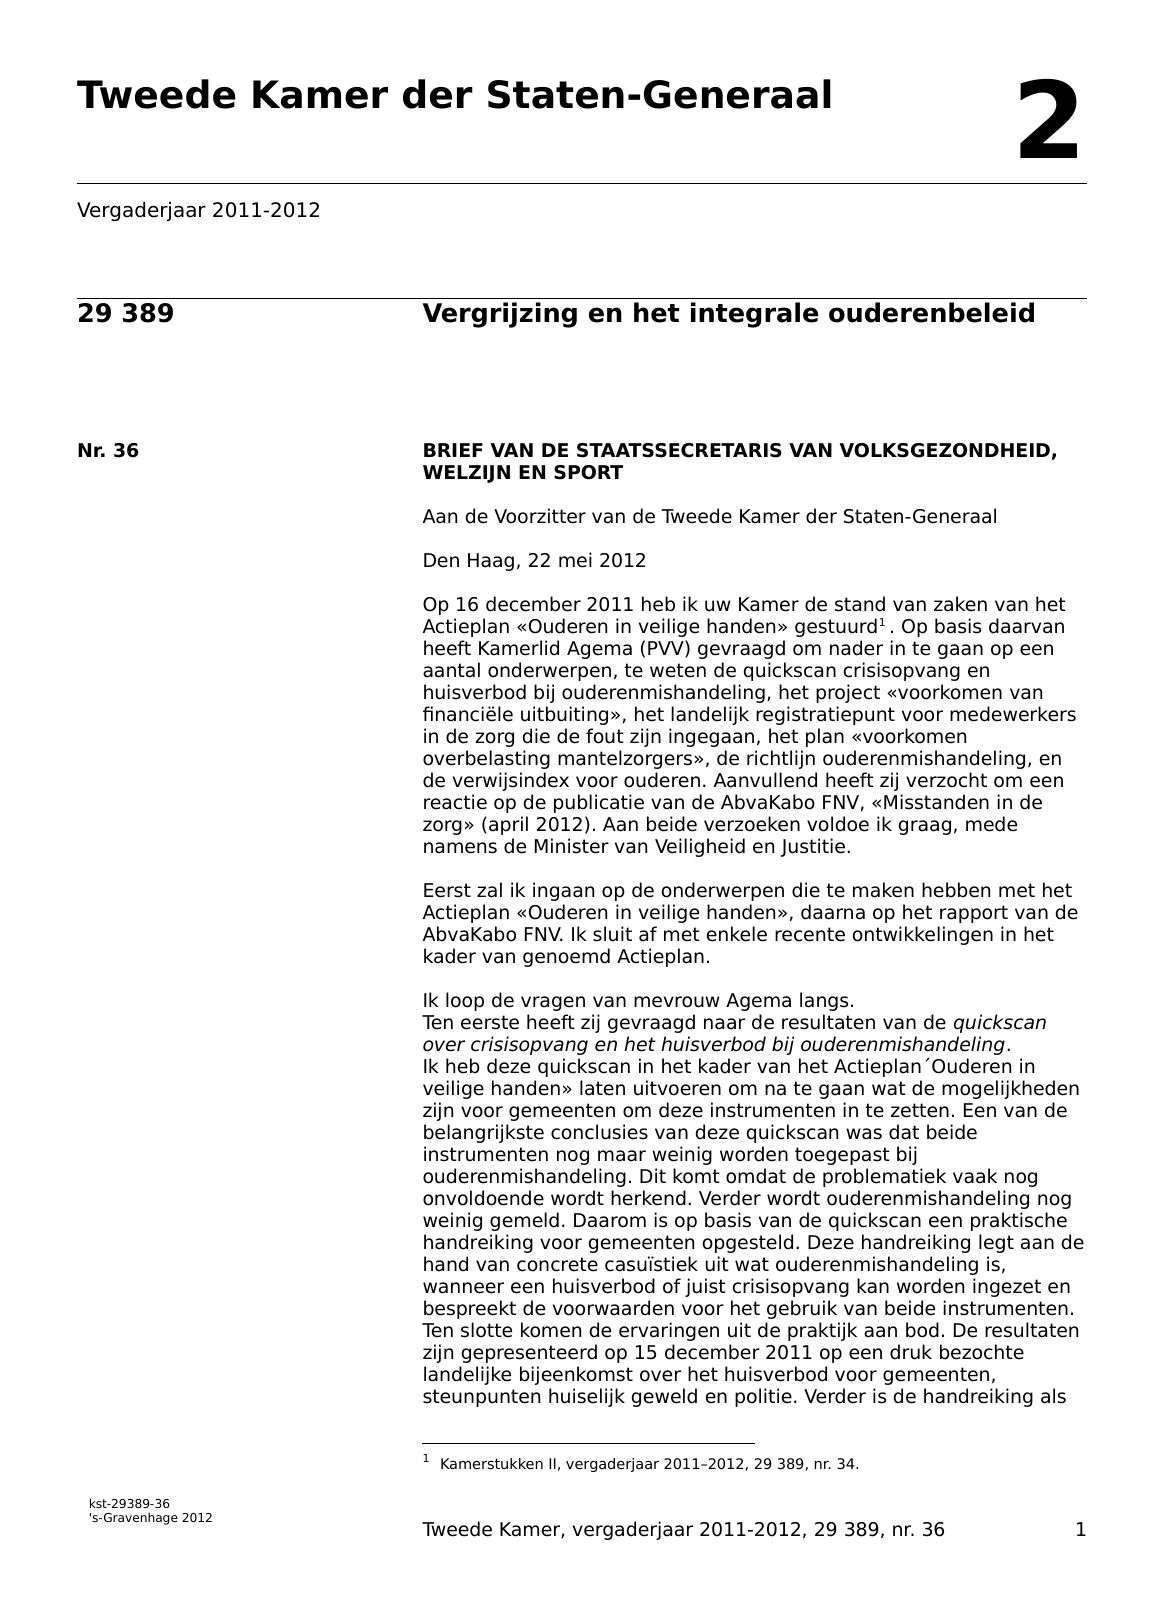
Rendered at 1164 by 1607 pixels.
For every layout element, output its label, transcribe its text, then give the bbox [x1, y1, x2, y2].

text Ik loop de vragen van mevrouw Agema langs. [422, 990, 1087, 1012]
text kst-29389-36 [88, 1497, 323, 1511]
text Eerst zal ik ingaan op de onderwerpen die te maken hebben met het Actieplan «Ouderen in veilige handen», daarna op het rapport van de AbvaKabo FNV. Ik sluit af met enkele recente ontwikkelingen in het kader van genoemd Actieplan. [422, 880, 1087, 968]
text Ik heb deze quickscan in het kader van het Actieplan´Ouderen in veilige handen» laten uitvoeren om na te gaan wat de mogelijkheden zijn voor gemeenten om deze instrumenten in te zetten. Een van de belangrijkste conclusies van deze quickscan was dat beide instrumenten nog maar weinig worden toegepast bij ouderenmishandeling. Dit komt omdat de problematiek vaak nog onvoldoende wordt herkend. Verder wordt ouderenmishandeling nog weinig gemeld. Daarom is op basis van de quickscan een praktische handreiking voor gemeenten opgesteld. Deze handreiking legt aan de hand van concrete casuïstiek uit wat ouderenmishandeling is, wanneer een huisverbod of juist crisisopvang kan worden ingezet en bespreekt de voorwaarden voor het gebruik van beide instrumenten. Ten slotte komen de ervaringen uit de praktijk aan bod. De resultaten zijn gepresenteerd op 15 december 2011 op een druk bezochte landelijke bijeenkomst over het huisverbod voor gemeenten, steunpunten huiselijk geweld en politie. Verder is de handreiking als [422, 1056, 1087, 1408]
text Aan de Voorzitter van de Tweede Kamer der Staten-Generaal [422, 506, 1087, 528]
subtitle 29 389 Vergrijzing en het integrale ouderenbeleid [77, 299, 1087, 329]
text Op 16 december 2011 heb ik uw Kamer de stand van zaken van het Actieplan «Ouderen in veilige handen» gestuurd. Op basis daarvan heeft Kamerlid Agema (PVV) gevraagd om nader in te gaan op een aantal onderwerpen, te weten de quickscan crisisopvang en huisverbod bij ouderenmishandeling, het project «voorkomen van financiële uitbuiting», het landelijk registratiepunt voor medewerkers in de zorg die de fout zijn ingegaan, het plan «voorkomen overbelasting mantelzorgers», de richtlijn ouderenmishandeling, en de verwijsindex voor ouderen. Aanvullend heeft zij verzocht om een reactie op de publicatie van de AbvaKabo FNV, «Misstanden in de zorg» (april 2012). Aan beide verzoeken voldoe ik graag, mede namens de Minister van Veiligheid en Justitie. [422, 594, 1087, 858]
table_header 2 [886, 59, 1087, 183]
table_header Tweede Kamer der Staten-Generaal [77, 59, 886, 183]
text 's-Gravenhage 2012 [88, 1511, 323, 1525]
subtitle Nr. 36 BRIEF VAN DE STAATSSECRETARIS VAN VOLKSGEZONDHEID, WELZIJN EN SPORT [77, 440, 1087, 484]
table_cell Vergaderjaar 2011-2012 [77, 184, 1087, 298]
text Kamerstukken II, vergaderjaar 2011–2012, 29 389, nr. 34. [422, 1452, 1087, 1474]
text Den Haag, 22 mei 2012 [422, 550, 1087, 572]
text Ten eerste heeft zij gevraagd naar de resultaten van de quickscan over crisisopvang en het huisverbod bij ouderenmishandeling. [422, 1012, 1087, 1056]
